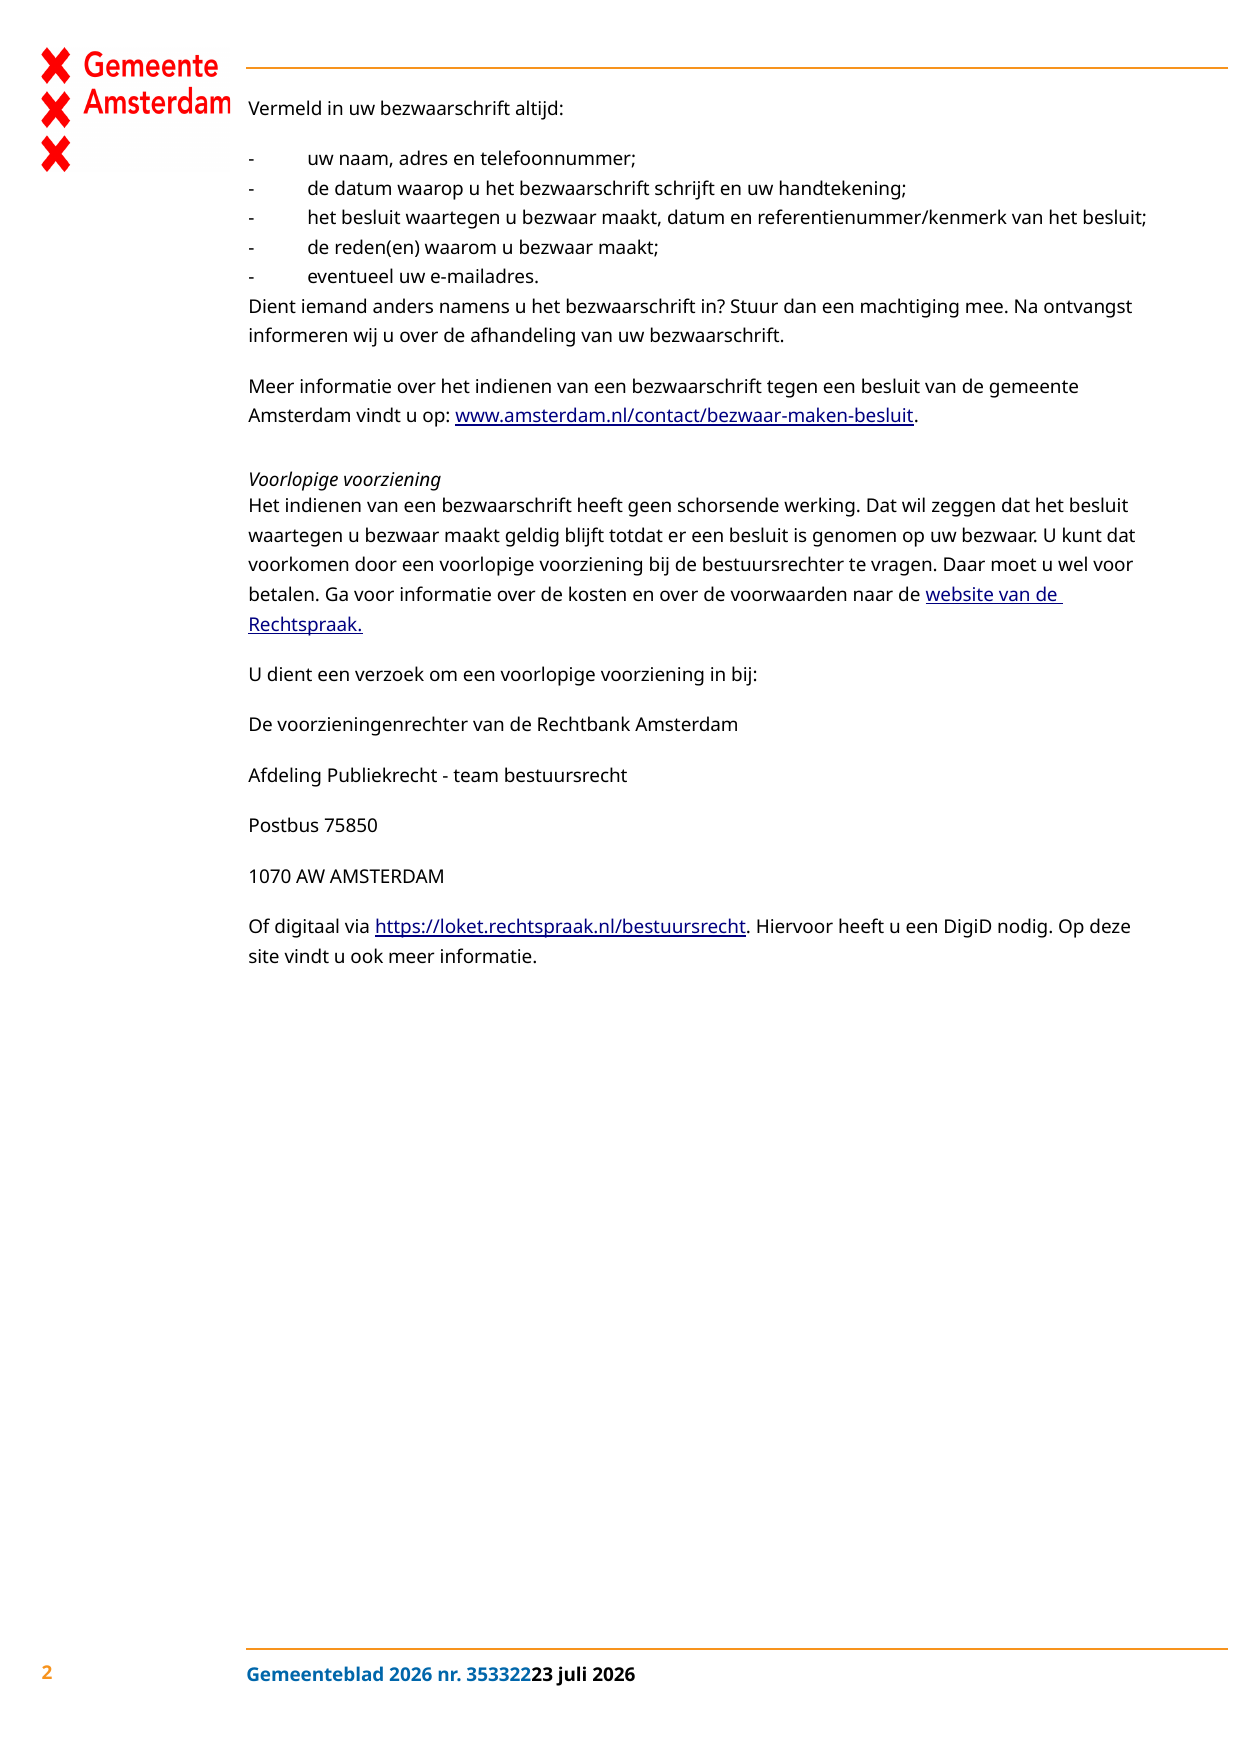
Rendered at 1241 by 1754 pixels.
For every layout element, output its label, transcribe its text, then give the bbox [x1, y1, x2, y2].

text De voorzieningenrechter van de Rechtbank Amsterdam [248, 712, 1152, 737]
list uw naam, adres en telefoonnummer; [248, 145, 1152, 171]
list de datum waarop u het bezwaarschrift schrijft en uw handtekening; [248, 175, 1152, 201]
text Voorlopige voorziening [248, 467, 1152, 492]
text 1070 AW AMSTERDAM [248, 863, 1152, 888]
text Meer informatie over het indienen van een bezwaarschrift tegen een besluit van de gemeente Amsterdam vindt u op: www.amsterdam.nl/contact/bezwaar-maken-besluit. [248, 373, 1152, 428]
picture [41, 47, 231, 172]
list eventueel uw e-mailadres. [248, 263, 1152, 289]
text U dient een verzoek om een voorlopige voorziening in bij: [248, 661, 1152, 687]
text Het indienen van een bezwaarschrift heeft geen schorsende werking. Dat wil zeggen dat het besluit waartegen u bezwaar maakt geldig blijft totdat er een besluit is genomen op uw bezwaar. U kunt dat voorkomen door een voorlopige voorziening bij de bestuursrechter te vragen. Daar moet u wel voor betalen. Ga voor informatie over de kosten en over de voorwaarden naar de website van de Rechtspraak. [248, 492, 1152, 636]
text Vermeld in uw bezwaarschrift altijd: [248, 95, 1152, 121]
text Afdeling Publiekrecht - team bestuursrecht [248, 762, 1152, 788]
list het besluit waartegen u bezwaar maakt, datum en referentienummer/kenmerk van het besluit; [248, 204, 1152, 230]
text Postbus 75850 [248, 812, 1152, 838]
text Of digitaal via https://loket.rechtspraak.nl/bestuursrecht. Hiervoor heeft u een DigiD nodig. Op deze site vindt u ook meer informatie. [248, 913, 1152, 968]
list de reden(en) waarom u bezwaar maakt; [248, 234, 1152, 260]
text Dient iemand anders namens u het bezwaarschrift in? Stuur dan een machtiging mee. Na ontvangst informeren wij u over de afhandeling van uw bezwaarschrift. [248, 293, 1152, 348]
